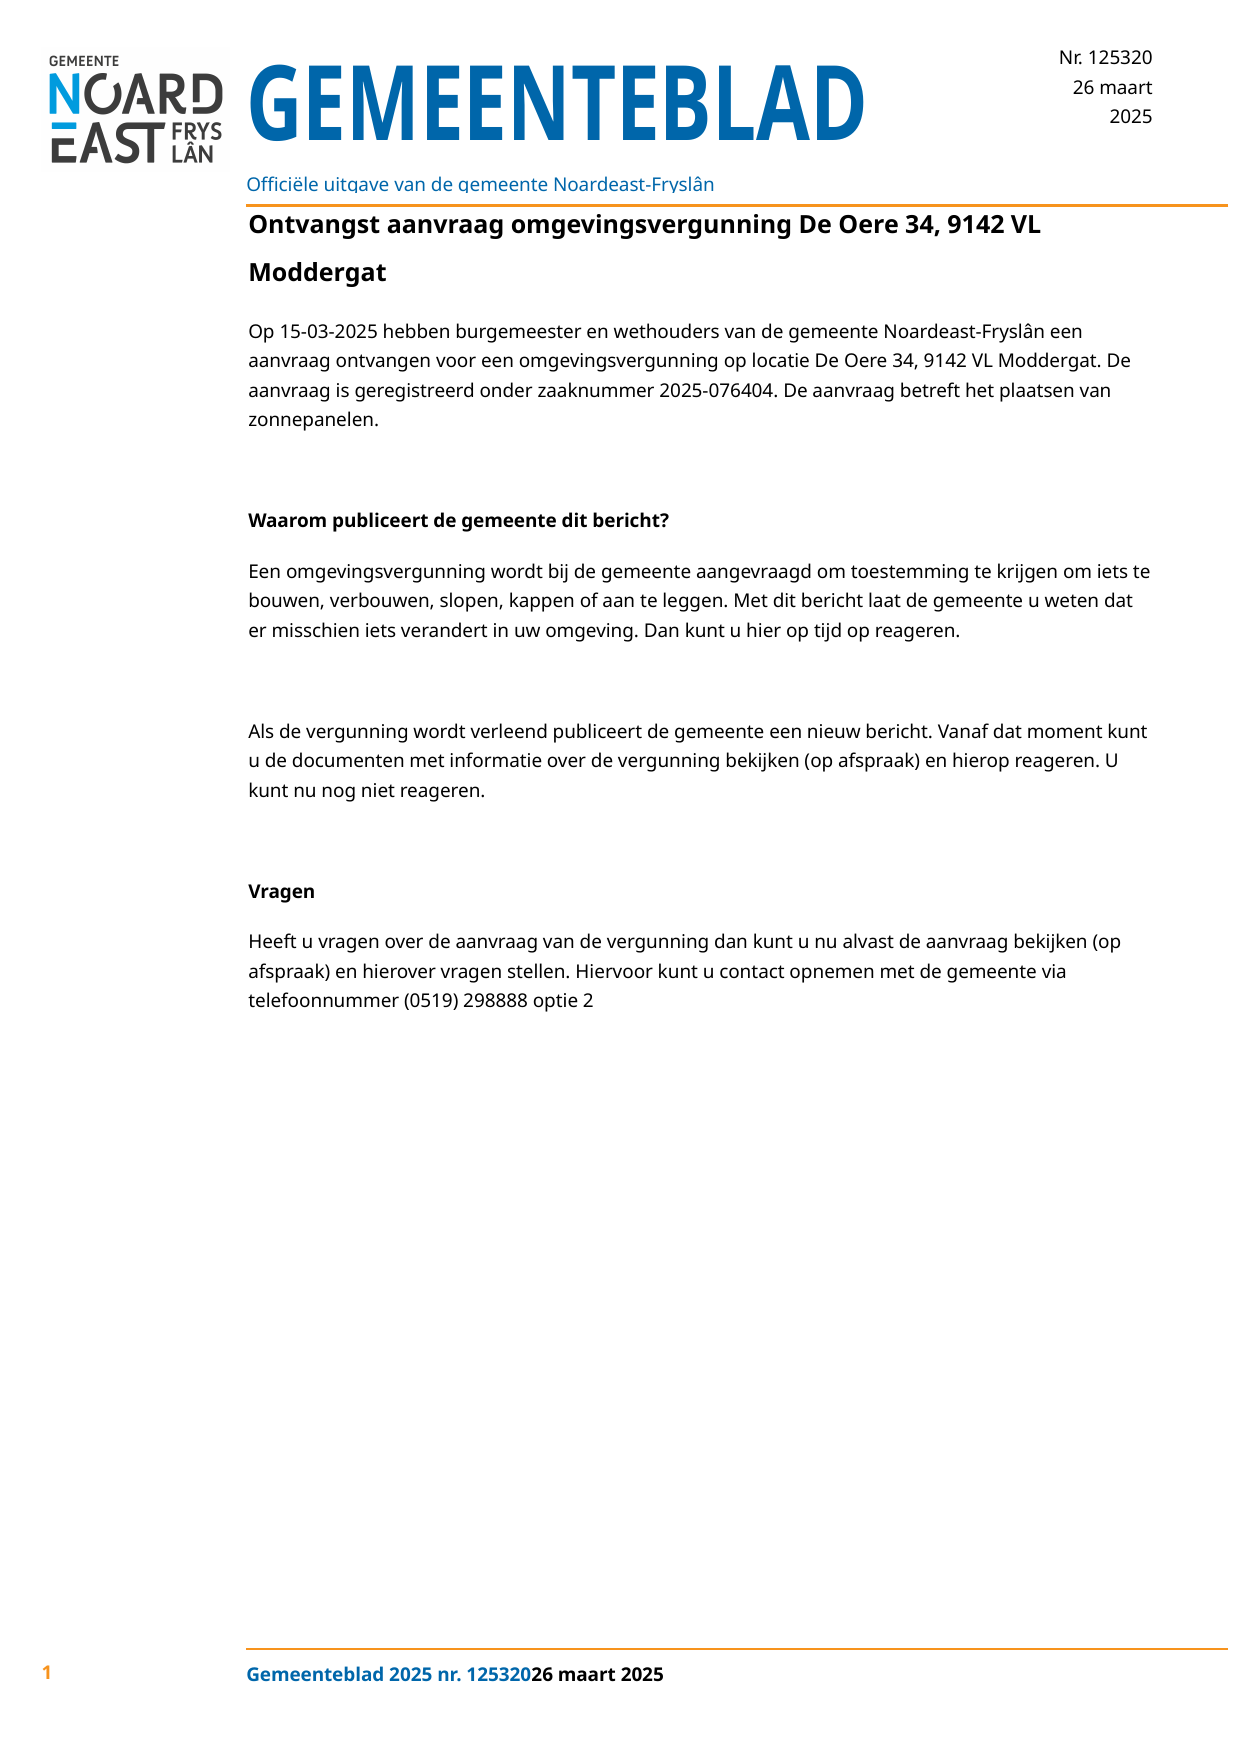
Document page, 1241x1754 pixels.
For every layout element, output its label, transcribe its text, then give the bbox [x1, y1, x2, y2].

text Een omgevingsvergunning wordt bij de gemeente aangevraagd om toestemming te krijgen om iets te bouwen, verbouwen, slopen, kappen of aan te leggen. Met dit bericht laat de gemeente u weten dat er misschien iets verandert in uw omgeving. Dan kunt u hier op tijd op reageren. [248, 558, 1152, 643]
text Vragen [248, 878, 1152, 904]
text Als de vergunning wordt verleend publiceert de gemeente een nieuw bericht. Vanaf dat moment kunt u de documenten met informatie over de vergunning bekijken (op afspraak) en hierop reageren. U kunt nu nog niet reageren. [248, 718, 1152, 803]
text Op 15-03-2025 hebben burgemeester en wethouders van de gemeente Noardeast-Fryslân een aanvraag ontvangen voor een omgevingsvergunning op locatie De Oere 34, 9142 VL Moddergat. De aanvraag is geregistreerd onder zaaknummer 2025-076404. De aanvraag betreft het plaatsen van zonnepanelen. [248, 318, 1152, 432]
picture [41, 47, 231, 172]
text Heeft u vragen over de aanvraag van de vergunning dan kunt u nu alvast de aanvraag bekijken (op afspraak) en hierover vragen stellen. Hiervoor kunt u contact opnemen met de gemeente via telefoonnummer (0519) 298888 optie 2 [248, 928, 1152, 1013]
text Ontvangst aanvraag omgevingsvergunning De Oere 34, 9142 VL Moddergat [248, 207, 1152, 288]
text Waarom publiceert de gemeente dit bericht? [248, 507, 1152, 533]
